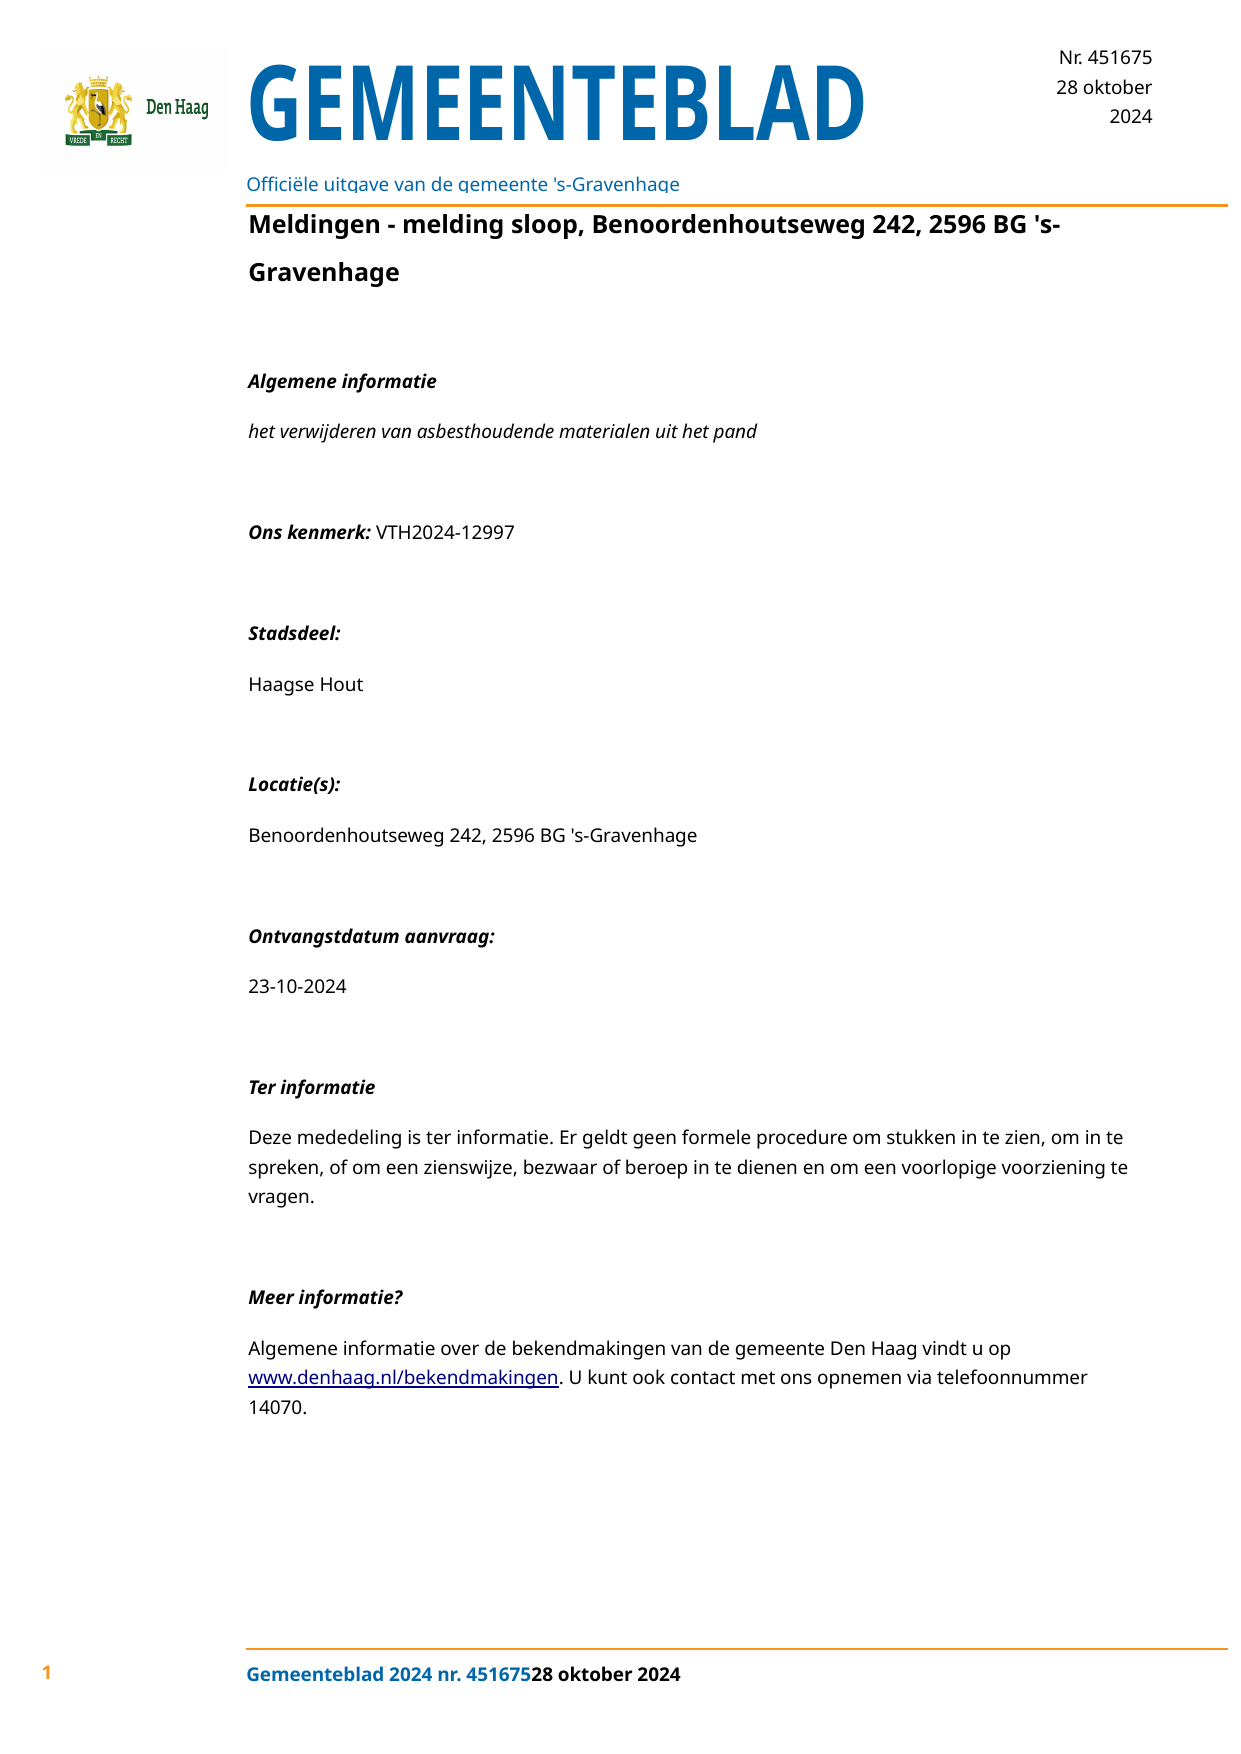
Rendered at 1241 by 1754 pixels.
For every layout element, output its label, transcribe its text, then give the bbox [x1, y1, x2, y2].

text Algemene informatie [248, 368, 1152, 394]
text Ontvangstdatum aanvraag: [248, 923, 1152, 949]
text Deze mededeling is ter informatie. Er geldt geen formele procedure om stukken in te zien, om in te spreken, of om een zienswijze, bezwaar of beroep in te dienen en om een voorlopige voorziening te vragen. [248, 1124, 1152, 1209]
text Ter informatie [248, 1074, 1152, 1100]
picture [41, 47, 231, 172]
text Benoordenhoutseweg 242, 2596 BG 's-Gravenhage [248, 822, 1152, 848]
text het verwijderen van asbesthoudende materialen uit het pand [248, 419, 1152, 444]
text Meer informatie? [248, 1284, 1152, 1310]
text Stadsdeel: [248, 620, 1152, 646]
text Ons kenmerk: VTH2024-12997 [248, 519, 1152, 545]
text 23-10-2024 [248, 973, 1152, 999]
text Meldingen - melding sloop, Benoordenhoutseweg 242, 2596 BG 's-Gravenhage [248, 207, 1152, 288]
text Locatie(s): [248, 772, 1152, 797]
text Haagse Hout [248, 671, 1152, 697]
text Algemene informatie over de bekendmakingen van de gemeente Den Haag vindt u op www.denhaag.nl/bekendmakingen. U kunt ook contact met ons opnemen via telefoonnummer 14070. [248, 1335, 1152, 1420]
